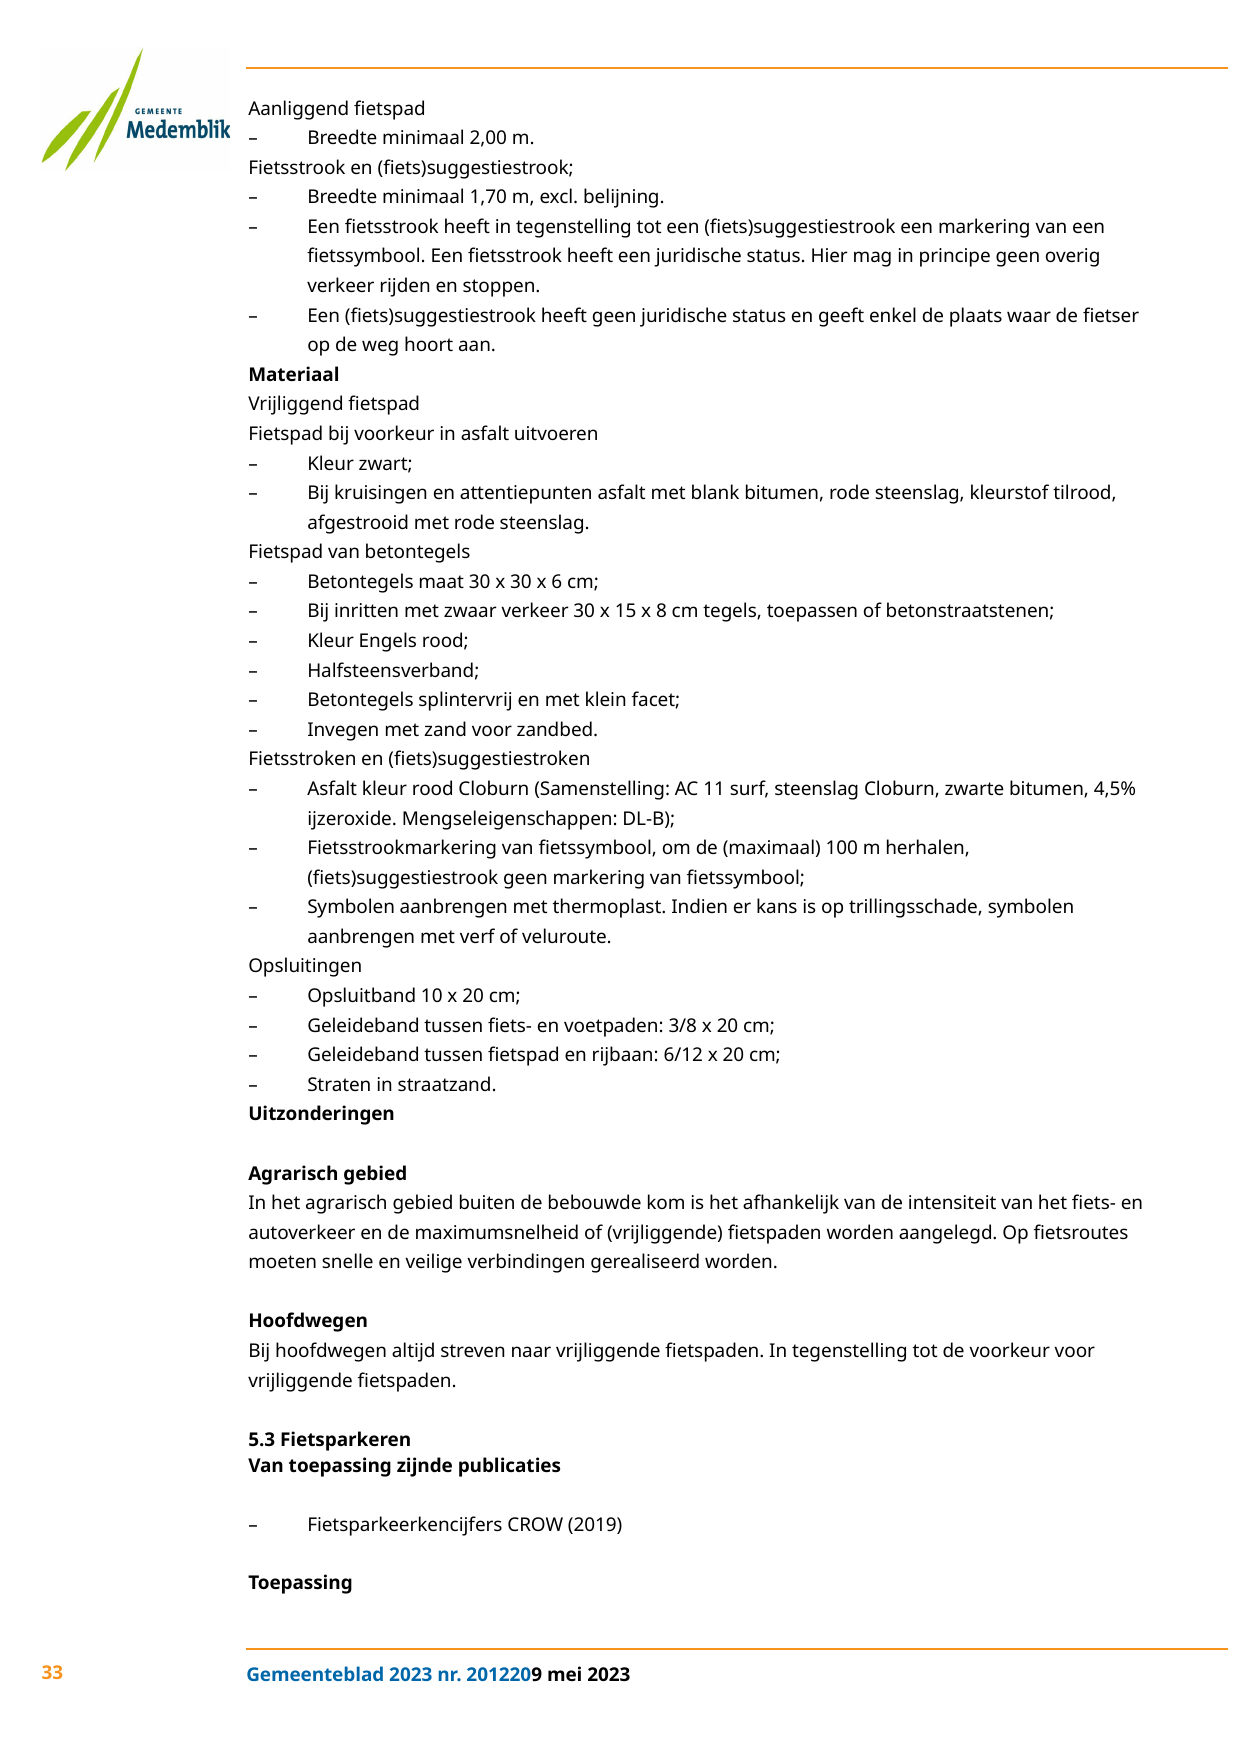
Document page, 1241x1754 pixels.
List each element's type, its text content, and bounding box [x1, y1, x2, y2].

list Halfsteensverband; [248, 657, 1152, 683]
list Kleur zwart; [248, 450, 1152, 476]
list Breedte minimaal 2,00 m. [248, 124, 1152, 150]
text Uitzonderingen [248, 1101, 1152, 1126]
list Bij inritten met zwaar verkeer 30 x 15 x 8 cm tegels, toepassen of betonstraatstenen; [248, 598, 1152, 623]
list Opsluitband 10 x 20 cm; [248, 982, 1152, 1008]
picture [41, 47, 231, 172]
list Een (fiets)suggestiestrook heeft geen juridische status en geeft enkel de plaats waar de fietser op de weg hoort aan. [248, 302, 1152, 357]
text Fietspad bij voorkeur in asfalt uitvoeren [248, 420, 1152, 446]
text Fietsstroken en (fiets)suggestiestroken [248, 746, 1152, 771]
list Fietsstrookmarkering van fietssymbool, om de (maximaal) 100 m herhalen, (fiets)suggestiestrook geen markering van fietssymbool; [248, 834, 1152, 890]
list Asfalt kleur rood Cloburn (Samenstelling: AC 11 surf, steenslag Cloburn, zwarte bitumen, 4,5% ijzeroxide. Mengseleigenschappen: DL-B); [248, 775, 1152, 831]
text In het agrarisch gebied buiten de bebouwde kom is het afhankelijk van de intensiteit van het fiets- en autoverkeer en de maximumsnelheid of (vrijliggende) fietspaden worden aangelegd. Op fietsroutes moeten snelle en veilige verbindingen gerealiseerd worden. [248, 1189, 1152, 1274]
text Aanliggend fietspad [248, 95, 1152, 121]
text Materiaal [248, 361, 1152, 387]
list Symbolen aanbrengen met thermoplast. Indien er kans is op trillingsschade, symbolen aanbrengen met verf of veluroute. [248, 893, 1152, 949]
text Hoofdwegen [248, 1308, 1152, 1333]
text Toepassing [248, 1569, 1152, 1595]
list Breedte minimaal 1,70 m, excl. belijning. [248, 183, 1152, 209]
list Straten in straatzand. [248, 1071, 1152, 1097]
text Fietspad van betontegels [248, 538, 1152, 564]
list Geleideband tussen fiets- en voetpaden: 3/8 x 20 cm; [248, 1012, 1152, 1038]
list Geleideband tussen fietspad en rijbaan: 6/12 x 20 cm; [248, 1041, 1152, 1067]
text Agrarisch gebied [248, 1160, 1152, 1186]
table_header Van toepassing zijnde publicaties Fietsparkeerkencijfers CROW (2019) [248, 1452, 1152, 1537]
list Bij kruisingen en attentiepunten asfalt met blank bitumen, rode steenslag, kleurstof tilrood, afgestrooid met rode steenslag. [248, 479, 1152, 535]
list Een fietsstrook heeft in tegenstelling tot een (fiets)suggestiestrook een markering van een fietssymbool. Een fietsstrook heeft een juridische status. Hier mag in principe geen overig verkeer rijden en stoppen. [248, 213, 1152, 298]
text Opsluitingen [248, 953, 1152, 978]
text 5.3 Fietsparkeren [248, 1426, 1152, 1452]
list Betontegels maat 30 x 30 x 6 cm; [248, 568, 1152, 594]
list Invegen met zand voor zandbed. [248, 716, 1152, 742]
list Betontegels splintervrij en met klein facet; [248, 686, 1152, 712]
list Kleur Engels rood; [248, 627, 1152, 653]
text Fietsstrook en (fiets)suggestiestrook; [248, 154, 1152, 180]
text Bij hoofdwegen altijd streven naar vrijliggende fietspaden. In tegenstelling tot de voorkeur voor vrijliggende fietspaden. [248, 1337, 1152, 1393]
text Vrijliggend fietspad [248, 391, 1152, 416]
